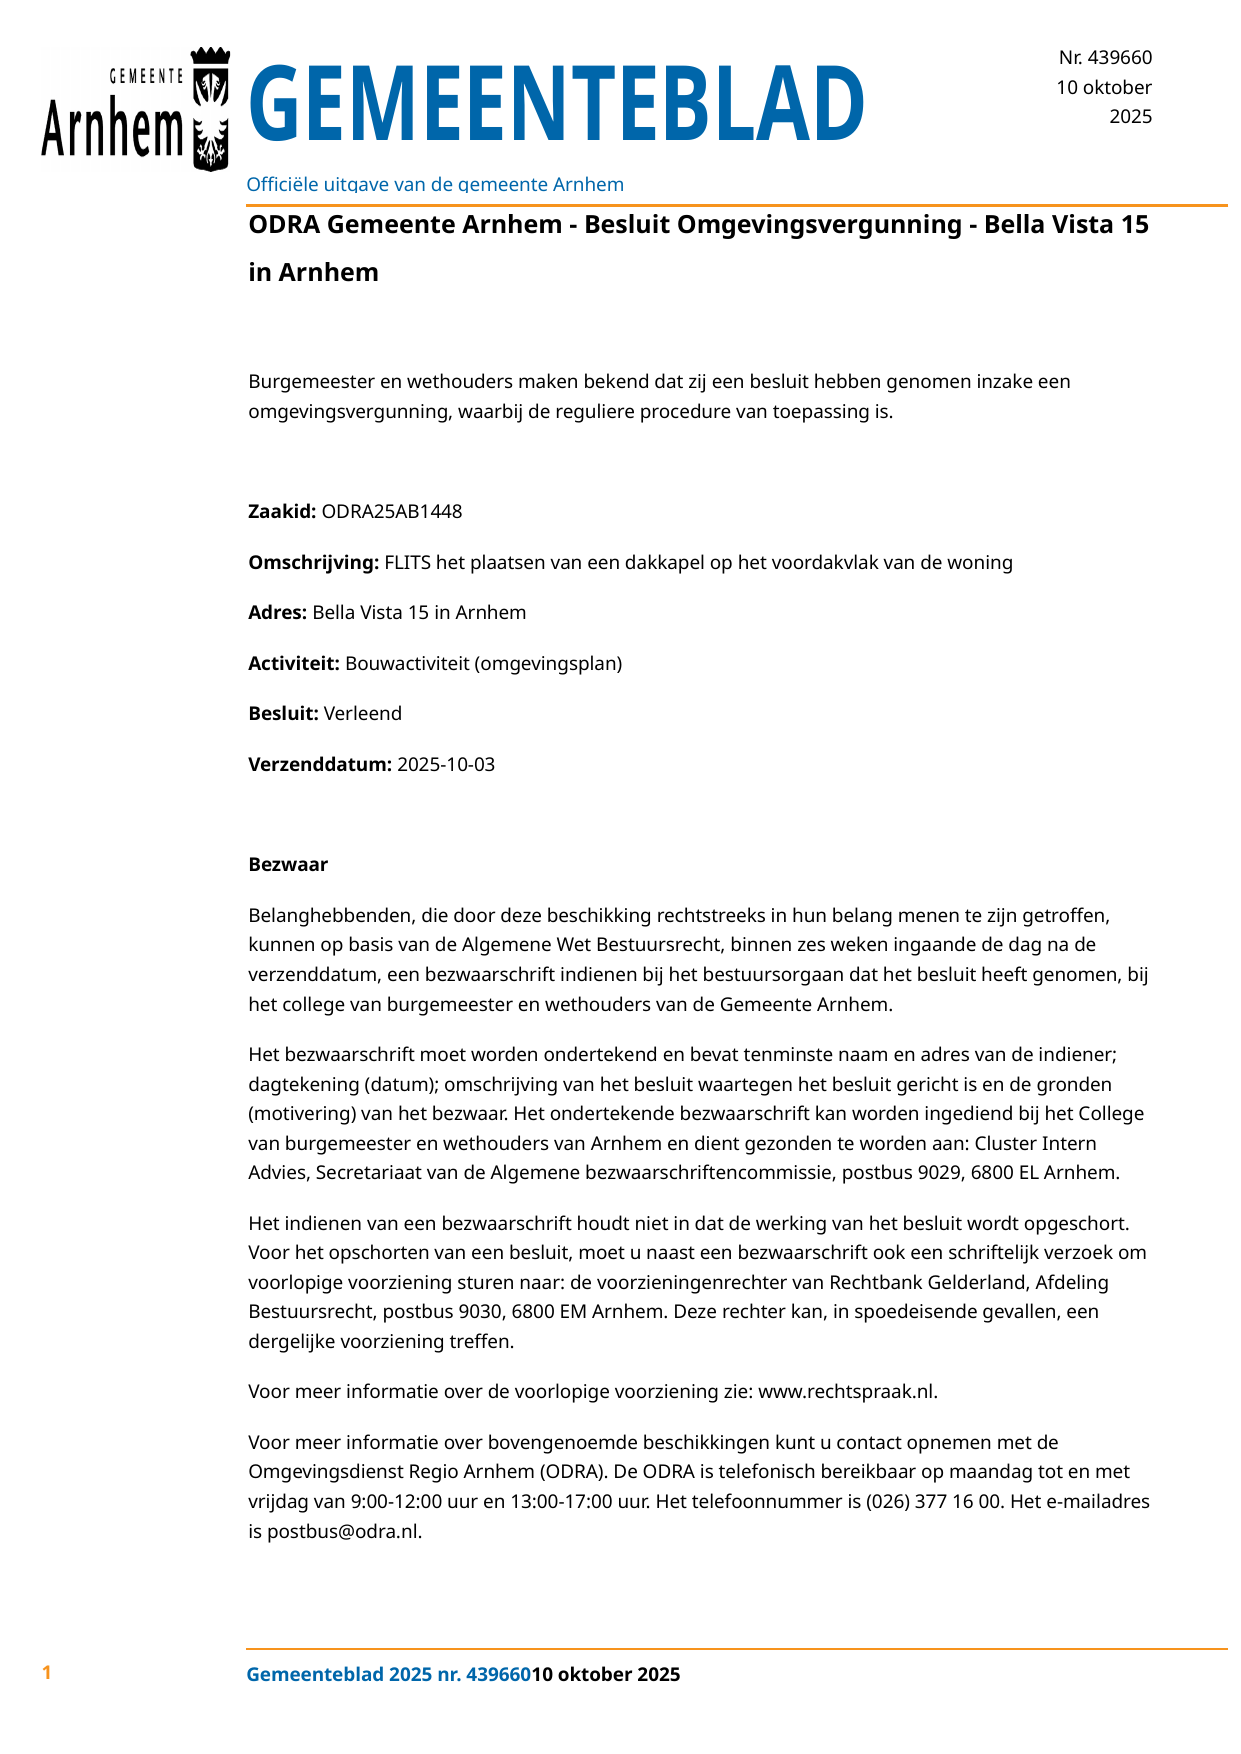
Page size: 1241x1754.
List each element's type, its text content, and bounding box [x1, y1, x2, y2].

text Voor meer informatie over de voorlopige voorziening zie: www.rechtspraak.nl. [248, 1379, 1152, 1404]
text Verzenddatum: 2025-10-03 [248, 751, 1152, 777]
text Het indienen van een bezwaarschrift houdt niet in dat de werking van het besluit wordt opgeschort. Voor het opschorten van een besluit, moet u naast een bezwaarschrift ook een schriftelijk verzoek om voorlopige voorziening sturen naar: de voorzieningenrechter van Rechtbank Gelderland, Afdeling Bestuursrecht, postbus 9030, 6800 EM Arnhem. Deze rechter kan, in spoedeisende gevallen, een dergelijke voorziening treffen. [248, 1210, 1152, 1354]
text Adres: Bella Vista 15 in Arnhem [248, 599, 1152, 625]
text Voor meer informatie over bovengenoemde beschikkingen kunt u contact opnemen met de Omgevingsdienst Regio Arnhem (ODRA). De ODRA is telefonisch bereikbaar op maandag tot en met vrijdag van 9:00-12:00 uur en 13:00-17:00 uur. Het telefoonnummer is (026) 377 16 00. Het e-mailadres is postbus@odra.nl. [248, 1429, 1152, 1544]
text Belanghebbenden, die door deze beschikking rechtstreeks in hun belang menen te zijn getroffen, kunnen op basis van de Algemene Wet Bestuursrecht, binnen zes weken ingaande de dag na de verzenddatum, een bezwaarschrift indienen bij het bestuursorgaan dat het besluit heeft genomen, bij het college van burgemeester en wethouders van de Gemeente Arnhem. [248, 902, 1152, 1017]
text Activiteit: Bouwactiviteit (omgevingsplan) [248, 650, 1152, 676]
text Burgemeester en wethouders maken bekend dat zij een besluit hebben genomen inzake een omgevingsvergunning, waarbij de reguliere procedure van toepassing is. [248, 368, 1152, 424]
text Het bezwaarschrift moet worden ondertekend en bevat tenminste naam en adres van de indiener; dagtekening (datum); omschrijving van het besluit waartegen het besluit gericht is en de gronden (motivering) van het bezwaar. Het ondertekende bezwaarschrift kan worden ingediend bij het College van burgemeester en wethouders van Arnhem en dient gezonden te worden aan: Cluster Intern Advies, Secretariaat van de Algemene bezwaarschriftencommissie, postbus 9029, 6800 EL Arnhem. [248, 1041, 1152, 1185]
text Zaakid: ODRA25AB1448 [248, 499, 1152, 524]
picture [41, 47, 231, 172]
text Omschrijving: FLITS het plaatsen van een dakkapel op het voordakvlak van de woning [248, 549, 1152, 575]
text ODRA Gemeente Arnhem - Besluit Omgevingsvergunning - Bella Vista 15 in Arnhem [248, 207, 1152, 288]
text Bezwaar [248, 852, 1152, 877]
text Besluit: Verleend [248, 700, 1152, 726]
